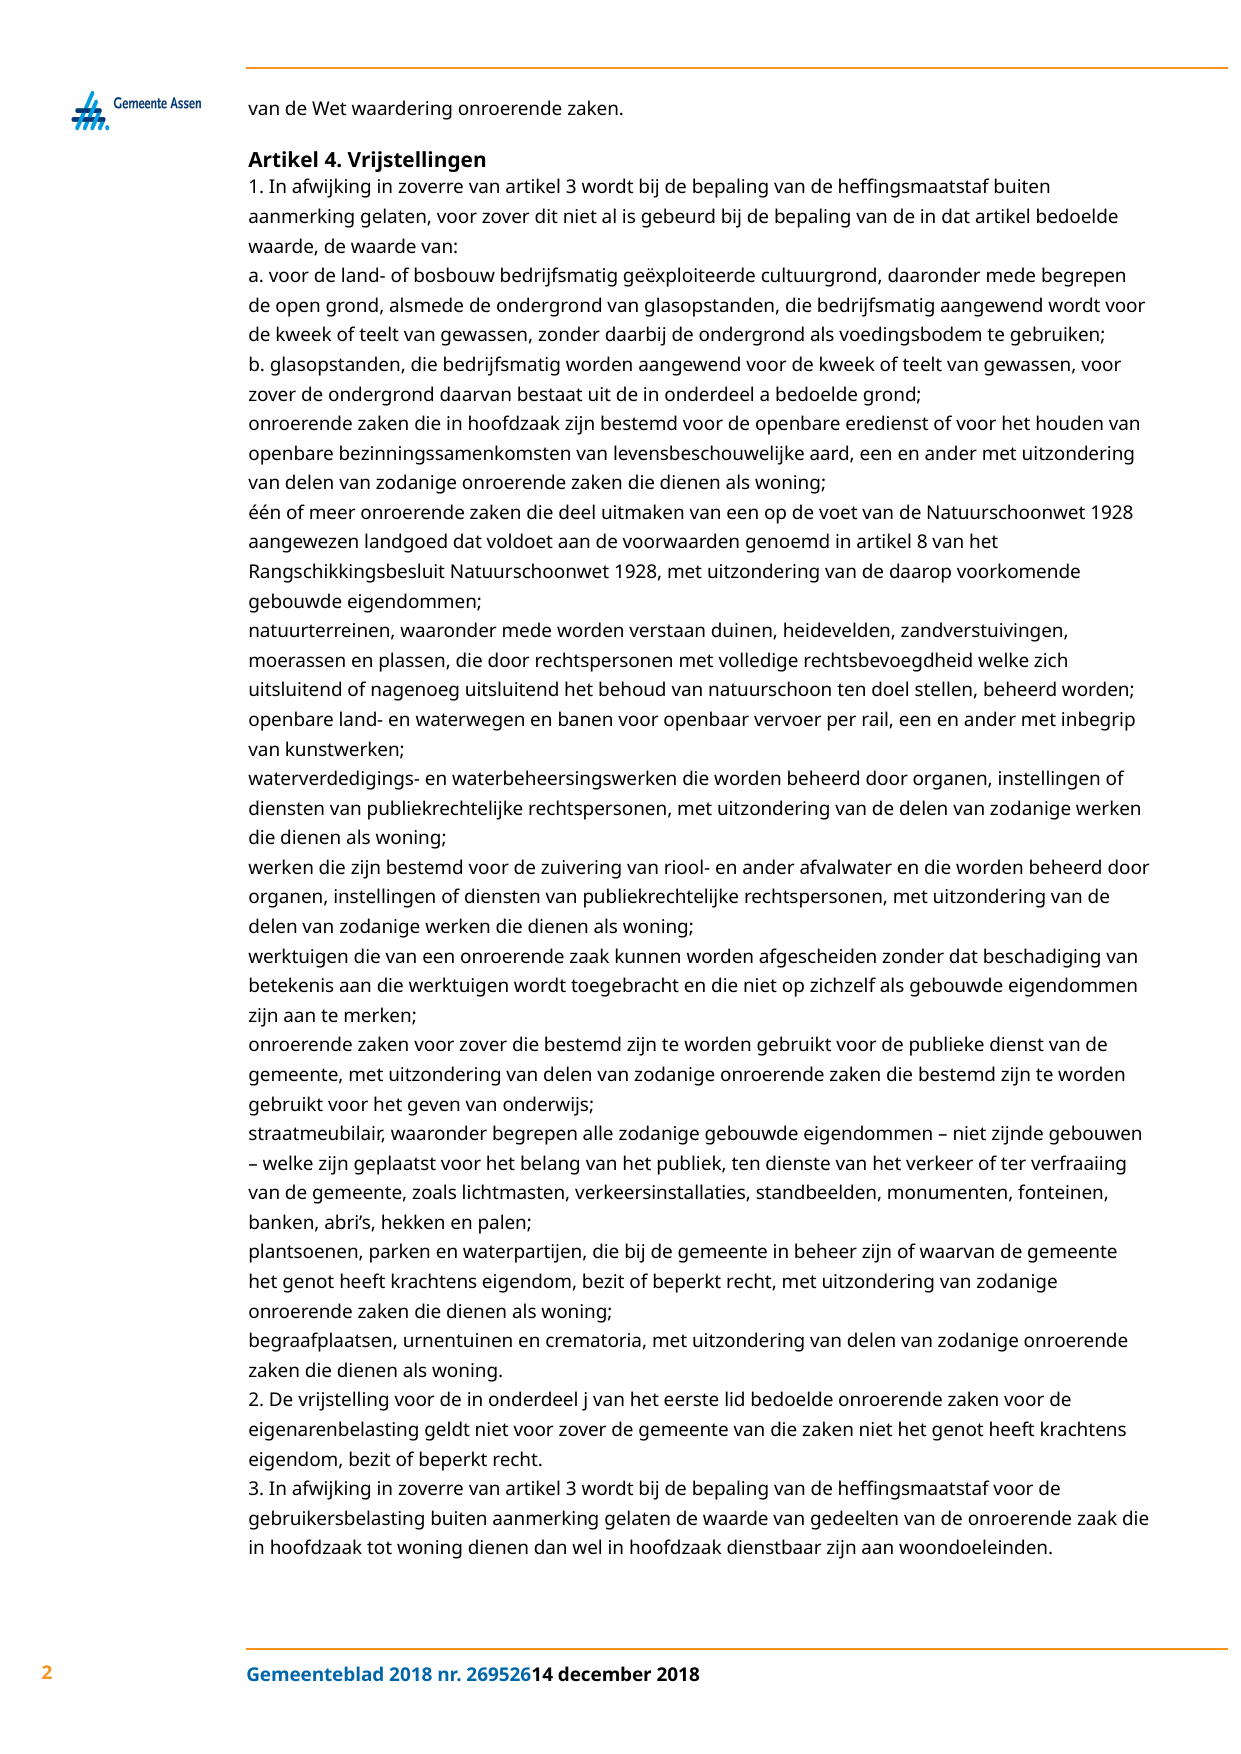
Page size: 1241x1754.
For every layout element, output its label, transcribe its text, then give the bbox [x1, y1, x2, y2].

text 2. De vrijstelling voor de in onderdeel j van het eerste lid bedoelde onroerende zaken voor de eigenarenbelasting geldt niet voor zover de gemeente van die zaken niet het genot heeft krachtens eigendom, bezit of beperkt recht. [248, 1387, 1152, 1471]
text één of meer onroerende zaken die deel uitmaken van een op de voet van de Natuurschoonwet 1928 aangewezen landgoed dat voldoet aan de voorwaarden genoemd in artikel 8 van het Rangschikkingsbesluit Natuurschoonwet 1928, met uitzondering van de daarop voorkomende gebouwde eigendommen; [248, 499, 1152, 613]
text natuurterreinen, waaronder mede worden verstaan duinen, heidevelden, zandverstuivingen, moerassen en plassen, die door rechtspersonen met volledige rechtsbevoegdheid welke zich uitsluitend of nagenoeg uitsluitend het behoud van natuurschoon ten doel stellen, beheerd worden; [248, 617, 1152, 702]
text werktuigen die van een onroerende zaak kunnen worden afgescheiden zonder dat beschadiging van betekenis aan die werktuigen wordt toegebracht en die niet op zichzelf als gebouwde eigendommen zijn aan te merken; [248, 943, 1152, 1028]
text straatmeubilair, waaronder begrepen alle zodanige gebouwde eigendommen – niet zijnde gebouwen – welke zijn geplaatst voor het belang van het publiek, ten dienste van het verkeer of ter verfraaiing van de gemeente, zoals lichtmasten, verkeersinstallaties, standbeelden, monumenten, fonteinen, banken, abri’s, hekken en palen; [248, 1120, 1152, 1235]
text plantsoenen, parken en waterpartijen, die bij de gemeente in beheer zijn of waarvan de gemeente het genot heeft krachtens eigendom, bezit of beperkt recht, met uitzondering van zodanige onroerende zaken die dienen als woning; [248, 1239, 1152, 1323]
text onroerende zaken die in hoofdzaak zijn bestemd voor de openbare eredienst of voor het houden van openbare bezinningssamenkomsten van levensbeschouwelijke aard, een en ander met uitzondering van delen van zodanige onroerende zaken die dienen als woning; [248, 410, 1152, 495]
text waterverdedigings- en waterbeheersingswerken die worden beheerd door organen, instellingen of diensten van publiekrechtelijke rechtspersonen, met uitzondering van de delen van zodanige werken die dienen als woning; [248, 765, 1152, 850]
text van de Wet waardering onroerende zaken. [248, 95, 1152, 121]
text Artikel 4. Vrijstellingen [248, 145, 1152, 174]
text openbare land- en waterwegen en banen voor openbaar vervoer per rail, een en ander met inbegrip van kunstwerken; [248, 706, 1152, 761]
text begraafplaatsen, urnentuinen en crematoria, met uitzondering van delen van zodanige onroerende zaken die dienen als woning. [248, 1327, 1152, 1383]
text b. glasopstanden, die bedrijfsmatig worden aangewend voor de kweek of teelt van gewassen, voor zover de ondergrond daarvan bestaat uit de in onderdeel a bedoelde grond; [248, 351, 1152, 406]
text onroerende zaken voor zover die bestemd zijn te worden gebruikt voor de publieke dienst van de gemeente, met uitzondering van delen van zodanige onroerende zaken die bestemd zijn te worden gebruikt voor het geven van onderwijs; [248, 1032, 1152, 1116]
text werken die zijn bestemd voor de zuivering van riool- en ander afvalwater en die worden beheerd door organen, instellingen of diensten van publiekrechtelijke rechtspersonen, met uitzondering van de delen van zodanige werken die dienen als woning; [248, 854, 1152, 939]
picture [41, 47, 231, 172]
text a. voor de land- of bosbouw bedrijfsmatig geëxploiteerde cultuurgrond, daaronder mede begrepen de open grond, alsmede de ondergrond van glasopstanden, die bedrijfsmatig aangewend wordt voor de kweek of teelt van gewassen, zonder daarbij de ondergrond als voedingsbodem te gebruiken; [248, 262, 1152, 347]
text 3. In afwijking in zoverre van artikel 3 wordt bij de bepaling van de heffingsmaatstaf voor de gebruikersbelasting buiten aanmerking gelaten de waarde van gedeelten van de onroerende zaak die in hoofdzaak tot woning dienen dan wel in hoofdzaak dienstbaar zijn aan woondoeleinden. [248, 1475, 1152, 1560]
text 1. In afwijking in zoverre van artikel 3 wordt bij de bepaling van de heffingsmaatstaf buiten aanmerking gelaten, voor zover dit niet al is gebeurd bij de bepaling van de in dat artikel bedoelde waarde, de waarde van: [248, 174, 1152, 258]
